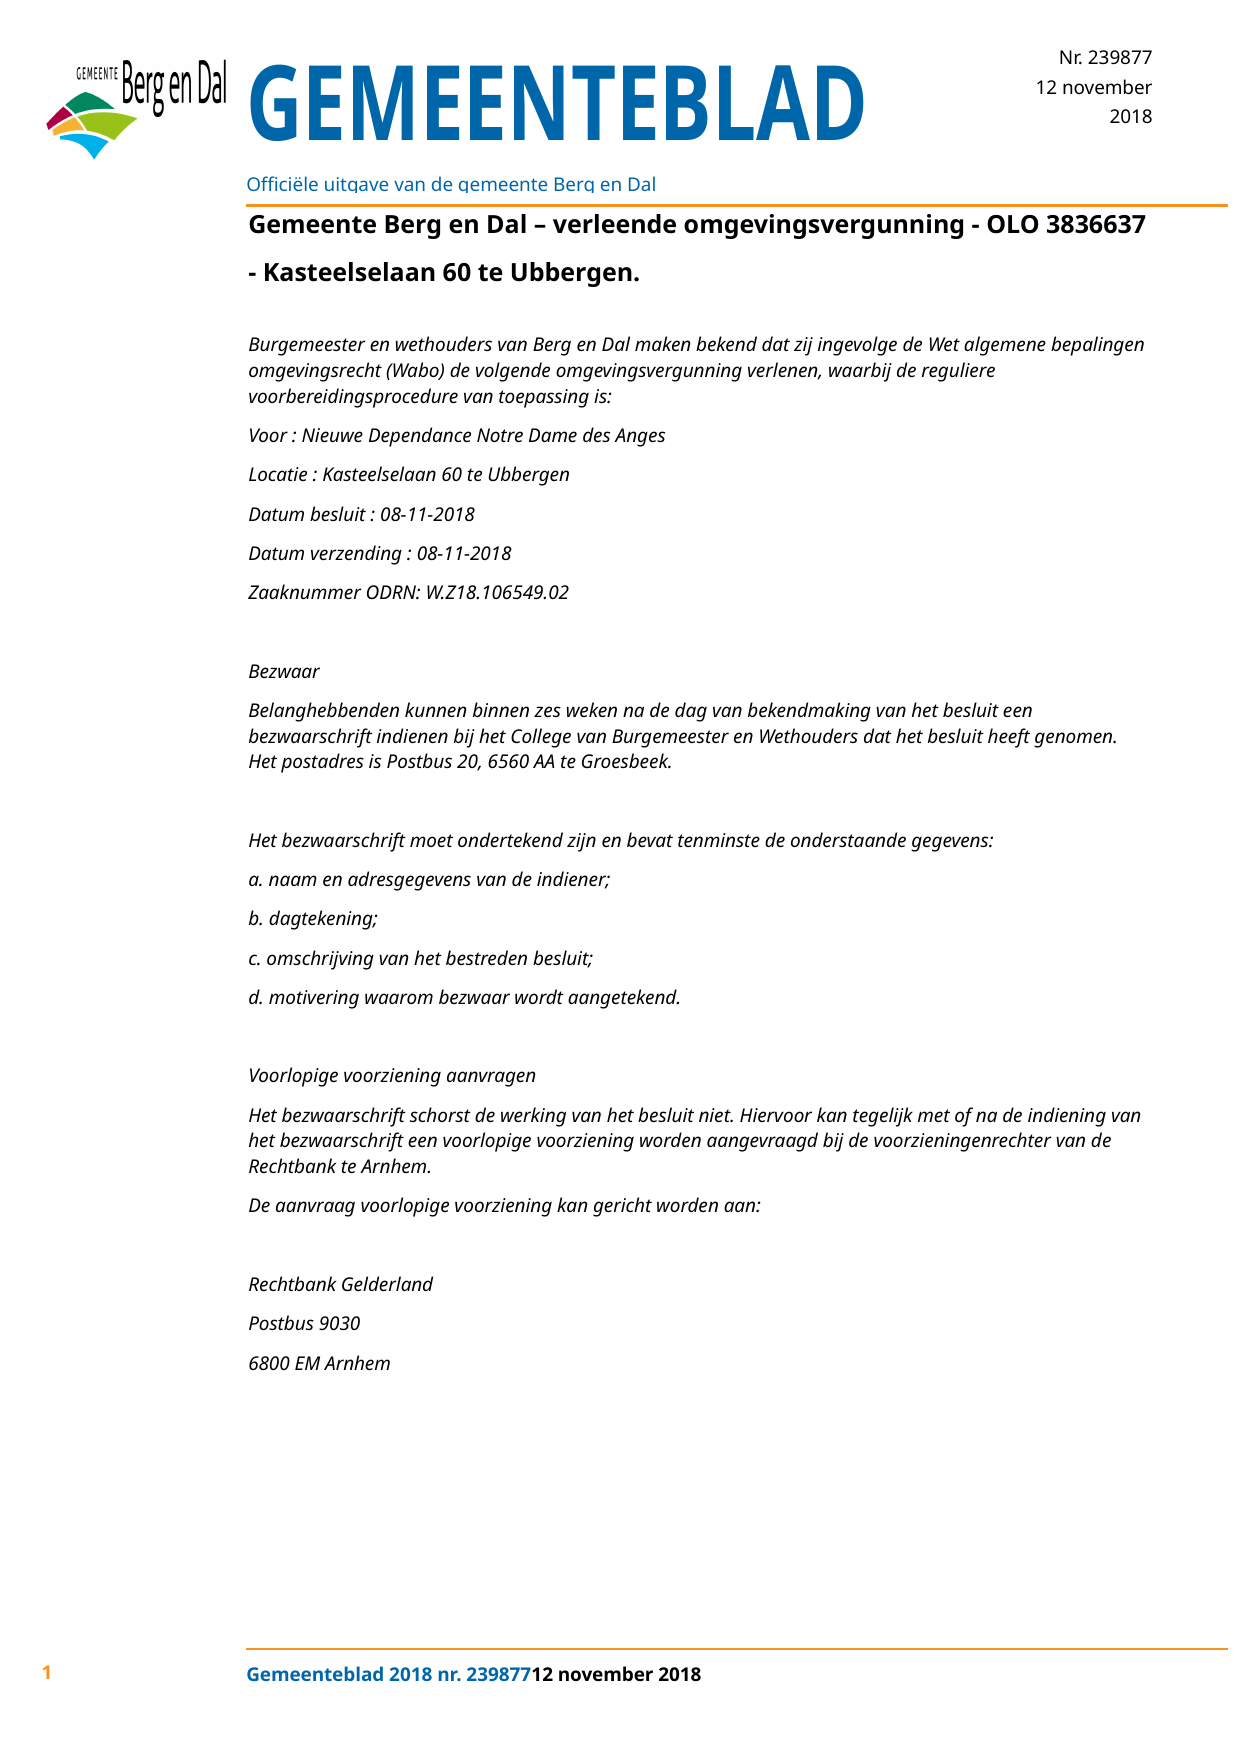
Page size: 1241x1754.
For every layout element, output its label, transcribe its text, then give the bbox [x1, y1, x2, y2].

picture [41, 47, 231, 172]
text Het bezwaarschrift moet ondertekend zijn en bevat tenminste de onderstaande gegevens: [248, 827, 1152, 853]
text Postbus 9030 [248, 1311, 1152, 1336]
text Voorlopige voorziening aanvragen [248, 1063, 1152, 1088]
text Datum besluit : 08-11-2018 [248, 501, 1152, 526]
text c. omschrijving van het bestreden besluit; [248, 945, 1152, 971]
text Rechtbank Gelderland [248, 1271, 1152, 1297]
text a. naam en adresgegevens van de indiener; [248, 866, 1152, 892]
text Datum verzending : 08-11-2018 [248, 540, 1152, 566]
text Het bezwaarschrift schorst de werking van het besluit niet. Hiervoor kan tegelijk met of na de indiening van het bezwaarschrift een voorlopige voorziening worden aangevraagd bij de voorzieningenrechter van de Rechtbank te Arnhem. [248, 1102, 1152, 1179]
text Belanghebbenden kunnen binnen zes weken na de dag van bekendmaking van het besluit een bezwaarschrift indienen bij het College van Burgemeester en Wethouders dat het besluit heeft genomen. Het postadres is Postbus 20, 6560 AA te Groesbeek. [248, 697, 1152, 774]
text Gemeente Berg en Dal – verleende omgevingsvergunning - OLO 3836637 - Kasteelselaan 60 te Ubbergen. [248, 207, 1152, 288]
text 6800 EM Arnhem [248, 1350, 1152, 1376]
text d. motivering waarom bezwaar wordt aangetekend. [248, 984, 1152, 1010]
text Locatie : Kasteelselaan 60 te Ubbergen [248, 461, 1152, 487]
text De aanvraag voorlopige voorziening kan gericht worden aan: [248, 1193, 1152, 1218]
text Bezwaar [248, 658, 1152, 683]
text Zaaknummer ODRN: W.Z18.106549.02 [248, 579, 1152, 605]
text b. dagtekening; [248, 906, 1152, 931]
text Burgemeester en wethouders van Berg en Dal maken bekend dat zij ingevolge de Wet algemene bepalingen omgevingsrecht (Wabo) de volgende omgevingsvergunning verlenen, waarbij de reguliere voorbereidingsprocedure van toepassing is: [248, 331, 1152, 409]
text Voor : Nieuwe Dependance Notre Dame des Anges [248, 422, 1152, 448]
